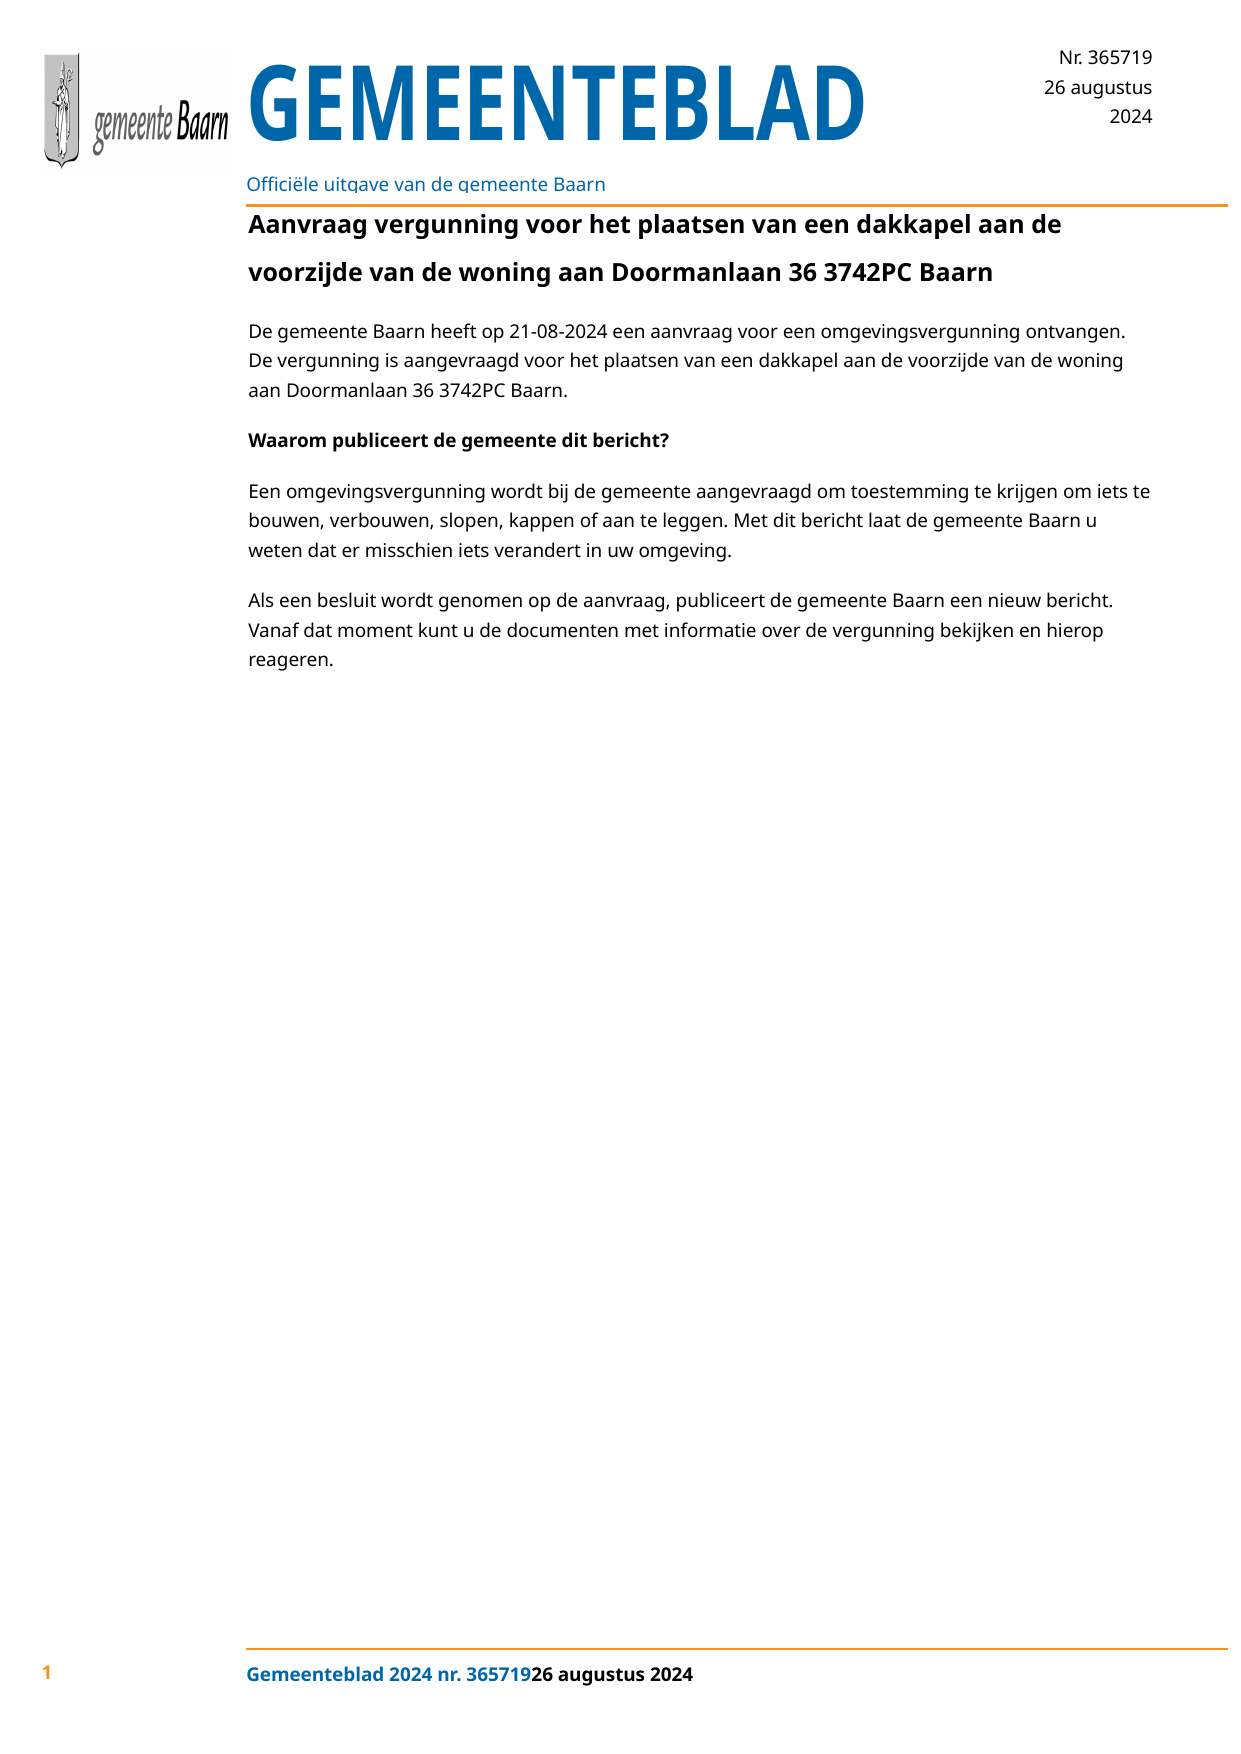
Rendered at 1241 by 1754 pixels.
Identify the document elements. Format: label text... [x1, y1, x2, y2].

text Waarom publiceert de gemeente dit bericht? [248, 427, 1152, 453]
text Een omgevingsvergunning wordt bij de gemeente aangevraagd om toestemming te krijgen om iets te bouwen, verbouwen, slopen, kappen of aan te leggen. Met dit bericht laat de gemeente Baarn u weten dat er misschien iets verandert in uw omgeving. [248, 478, 1152, 563]
text Aanvraag vergunning voor het plaatsen van een dakkapel aan de voorzijde van de woning aan Doormanlaan 36 3742PC Baarn [248, 207, 1152, 288]
picture [41, 47, 231, 172]
text De gemeente Baarn heeft op 21-08-2024 een aanvraag voor een omgevingsvergunning ontvangen. De vergunning is aangevraagd voor het plaatsen van een dakkapel aan de voorzijde van de woning aan Doormanlaan 36 3742PC Baarn. [248, 318, 1152, 403]
text Als een besluit wordt genomen op de aanvraag, publiceert de gemeente Baarn een nieuw bericht. Vanaf dat moment kunt u de documenten met informatie over de vergunning bekijken en hierop reageren. [248, 587, 1152, 672]
